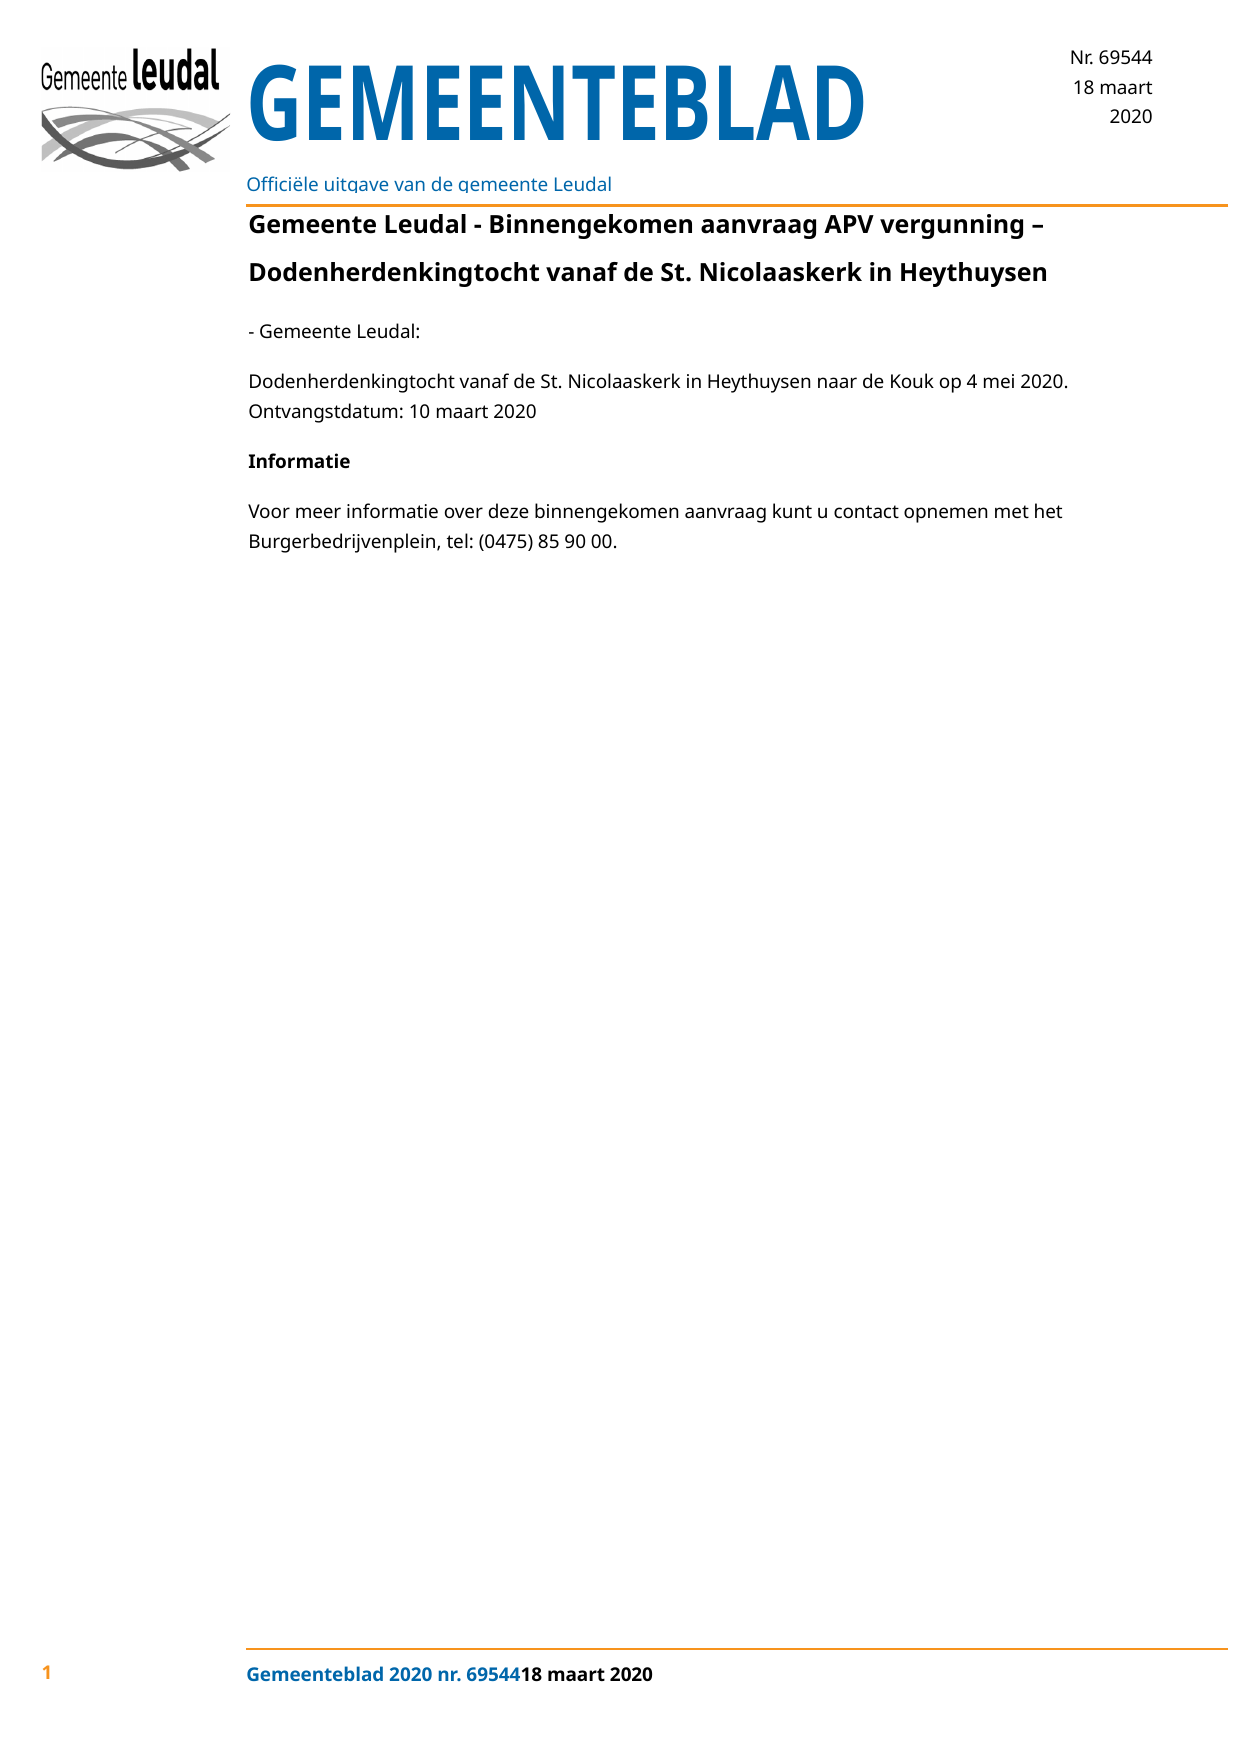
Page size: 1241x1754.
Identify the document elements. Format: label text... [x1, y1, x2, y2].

text Dodenherdenkingtocht vanaf de St. Nicolaaskerk in Heythuysen naar de Kouk op 4 mei 2020. Ontvangstdatum: 10 maart 2020 [248, 368, 1152, 424]
text Gemeente Leudal - Binnengekomen aanvraag APV vergunning – Dodenherdenkingtocht vanaf de St. Nicolaaskerk in Heythuysen [248, 207, 1152, 288]
text - Gemeente Leudal: [248, 318, 1152, 344]
picture [41, 47, 231, 172]
text Voor meer informatie over deze binnengekomen aanvraag kunt u contact opnemen met het Burgerbedrijvenplein, tel: (0475) 85 90 00. [248, 499, 1152, 554]
text Informatie [248, 448, 1152, 474]
